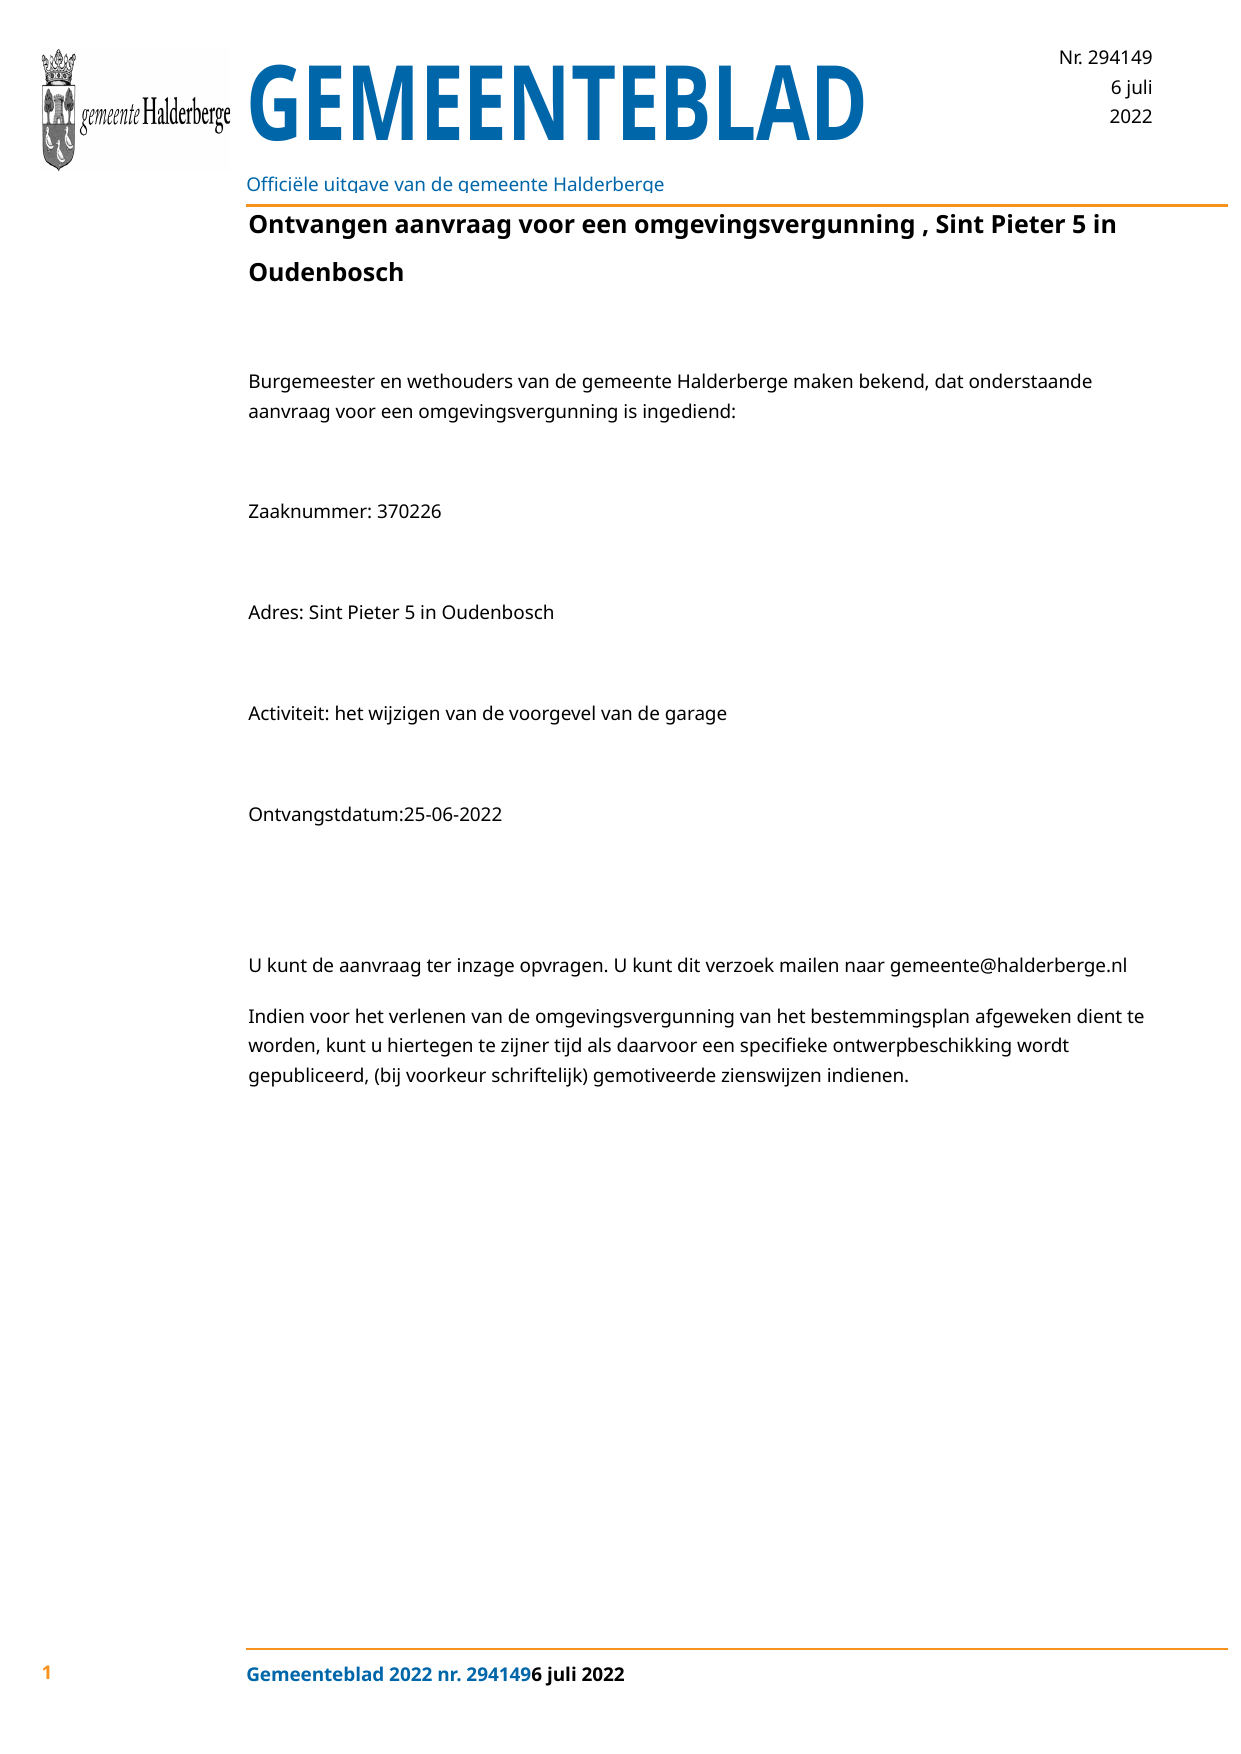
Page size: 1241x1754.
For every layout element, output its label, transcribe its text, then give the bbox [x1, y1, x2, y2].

text U kunt de aanvraag ter inzage opvragen. U kunt dit verzoek mailen naar gemeente@halderberge.nl [248, 952, 1152, 978]
text Indien voor het verlenen van de omgevingsvergunning van het bestemmingsplan afgeweken dient te worden, kunt u hiertegen te zijner tijd als daarvoor een specifieke ontwerpbeschikking wordt gepubliceerd, (bij voorkeur schriftelijk) gemotiveerde zienswijzen indienen. [248, 1003, 1152, 1088]
picture [41, 47, 231, 172]
text Ontvangstdatum:25-06-2022 [248, 801, 1152, 827]
text Burgemeester en wethouders van de gemeente Halderberge maken bekend, dat onderstaande aanvraag voor een omgevingsvergunning is ingediend: [248, 368, 1152, 424]
text Adres: Sint Pieter 5 in Oudenbosch [248, 599, 1152, 625]
text Ontvangen aanvraag voor een omgevingsvergunning , Sint Pieter 5 in Oudenbosch [248, 207, 1152, 288]
text Zaaknummer: 370226 [248, 499, 1152, 524]
text Activiteit: het wijzigen van de voorgevel van de garage [248, 700, 1152, 726]
